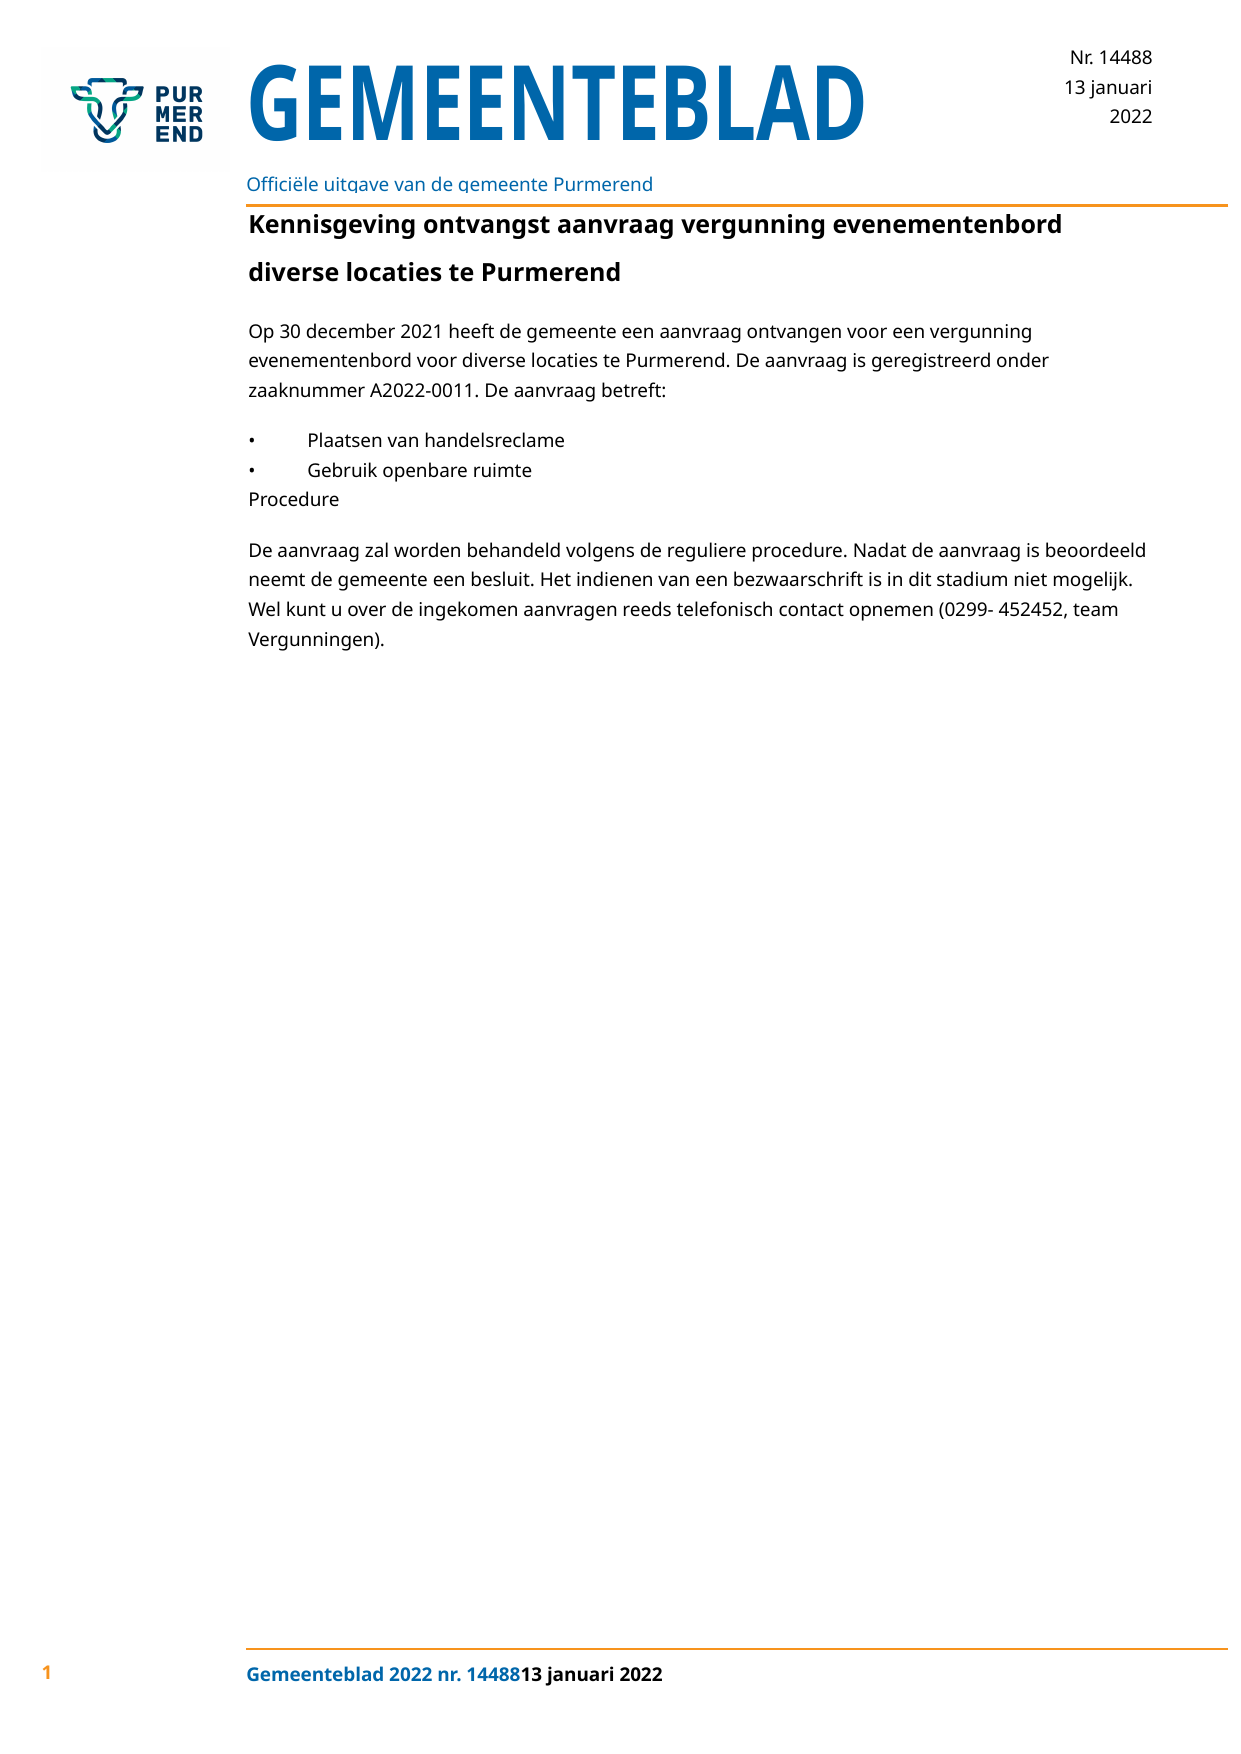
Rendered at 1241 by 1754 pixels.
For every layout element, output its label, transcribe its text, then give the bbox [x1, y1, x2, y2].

text Kennisgeving ontvangst aanvraag vergunning evenementenbord diverse locaties te Purmerend [248, 207, 1152, 288]
list Plaatsen van handelsreclame [248, 427, 1152, 453]
text De aanvraag zal worden behandeld volgens de reguliere procedure. Nadat de aanvraag is beoordeeld neemt de gemeente een besluit. Het indienen van een bezwaarschrift is in dit stadium niet mogelijk. Wel kunt u over de ingekomen aanvragen reeds telefonisch contact opnemen (0299- 452452, team Vergunningen). [248, 537, 1152, 652]
text Procedure [248, 487, 1152, 512]
list Gebruik openbare ruimte [248, 457, 1152, 483]
text Op 30 december 2021 heeft de gemeente een aanvraag ontvangen voor een vergunning evenementenbord voor diverse locaties te Purmerend. De aanvraag is geregistreerd onder zaaknummer A2022-0011. De aanvraag betreft: [248, 318, 1152, 403]
picture [41, 47, 231, 172]
